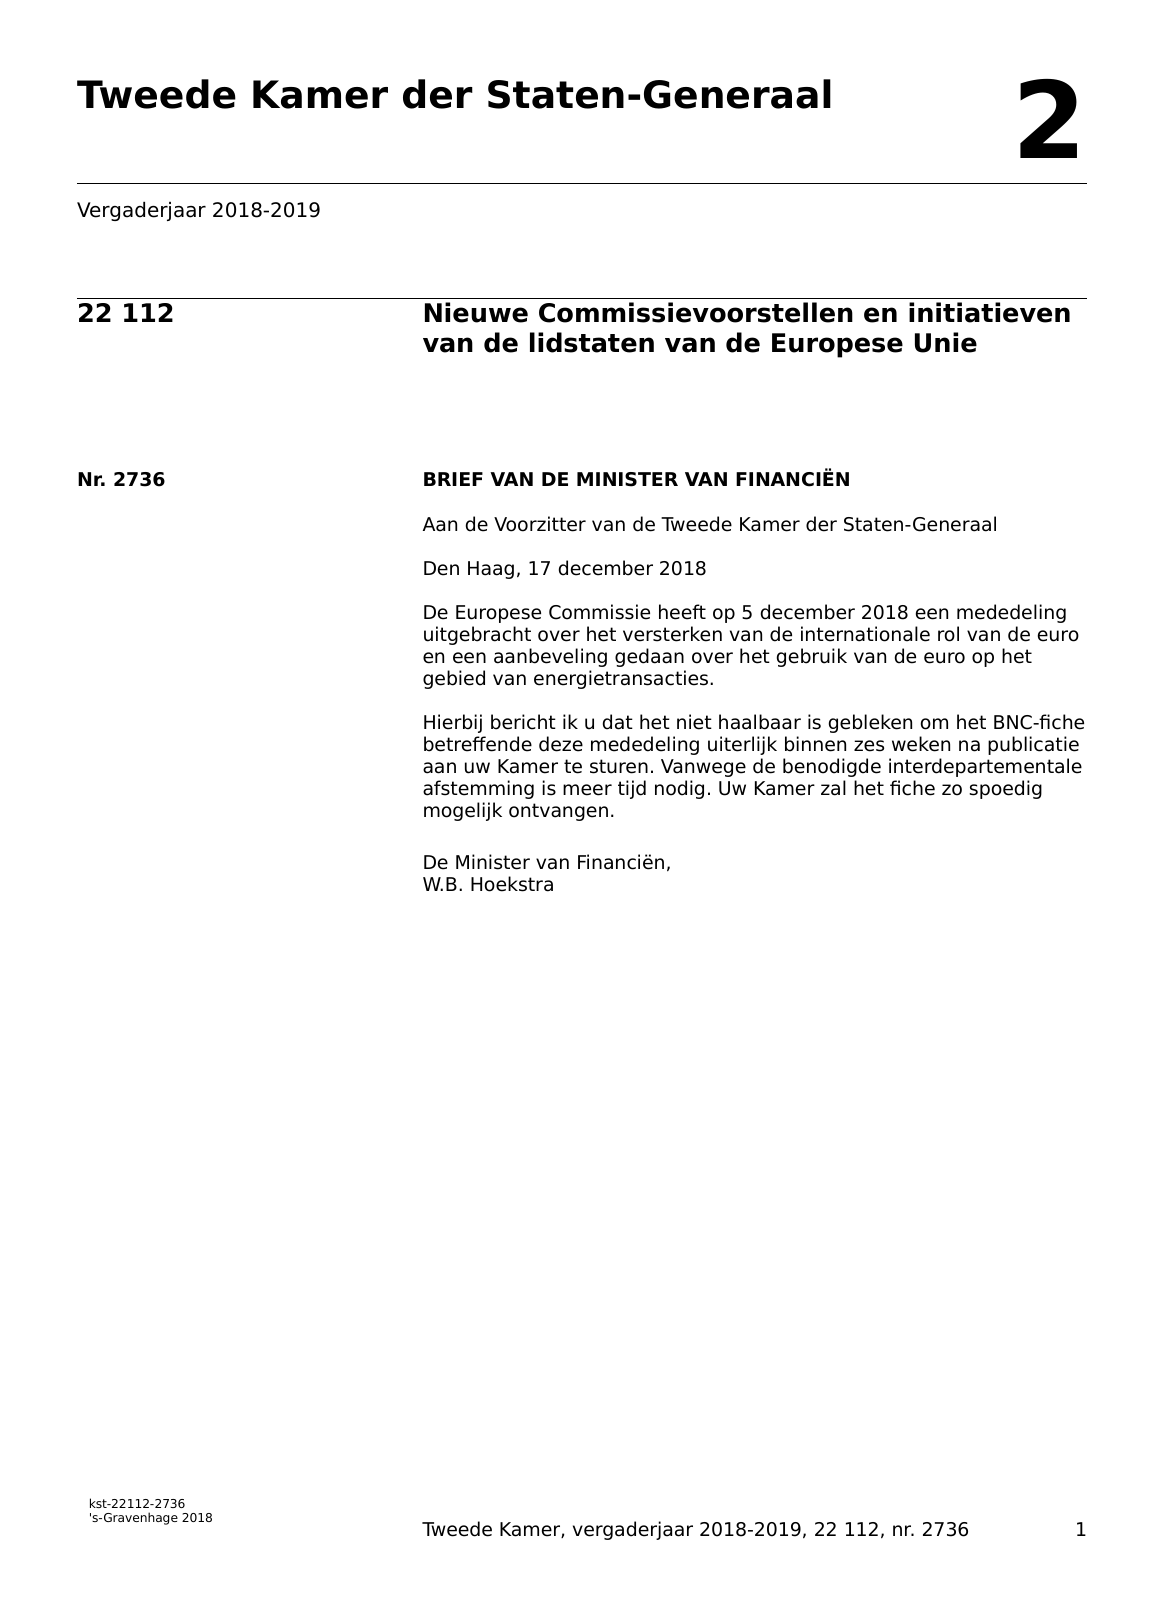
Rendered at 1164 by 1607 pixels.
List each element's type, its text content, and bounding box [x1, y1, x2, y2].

text Aan de Voorzitter van de Tweede Kamer der Staten-Generaal [422, 513, 1087, 536]
text kst-22112-2736 [88, 1497, 323, 1511]
table_cell Vergaderjaar 2018-2019 [77, 184, 1087, 298]
subtitle Nr. 2736 BRIEF VAN DE MINISTER VAN FINANCIËN [77, 469, 1087, 491]
text Den Haag, 17 december 2018 [422, 558, 1087, 580]
text De Minister van Financiën, W.B. Hoekstra [422, 852, 1087, 896]
text Hierbij bericht ik u dat het niet haalbaar is gebleken om het BNC-fiche betreffende deze mededeling uiterlijk binnen zes weken na publicatie aan uw Kamer te sturen. Vanwege de benodigde interdepartementale afstemming is meer tijd nodig. Uw Kamer zal het fiche zo spoedig mogelijk ontvangen. [422, 712, 1087, 822]
text De Europese Commissie heeft op 5 december 2018 een mededeling uitgebracht over het versterken van de internationale rol van de euro en een aanbeveling gedaan over het gebruik van de euro op het gebied van energietransacties. [422, 602, 1087, 690]
subtitle 22 112 Nieuwe Commissievoorstellen en initiatieven van de lidstaten van de Europese Unie [77, 299, 1087, 358]
table_header 2 [886, 59, 1087, 183]
text 's-Gravenhage 2018 [88, 1511, 323, 1525]
table_header Tweede Kamer der Staten-Generaal [77, 59, 886, 183]
